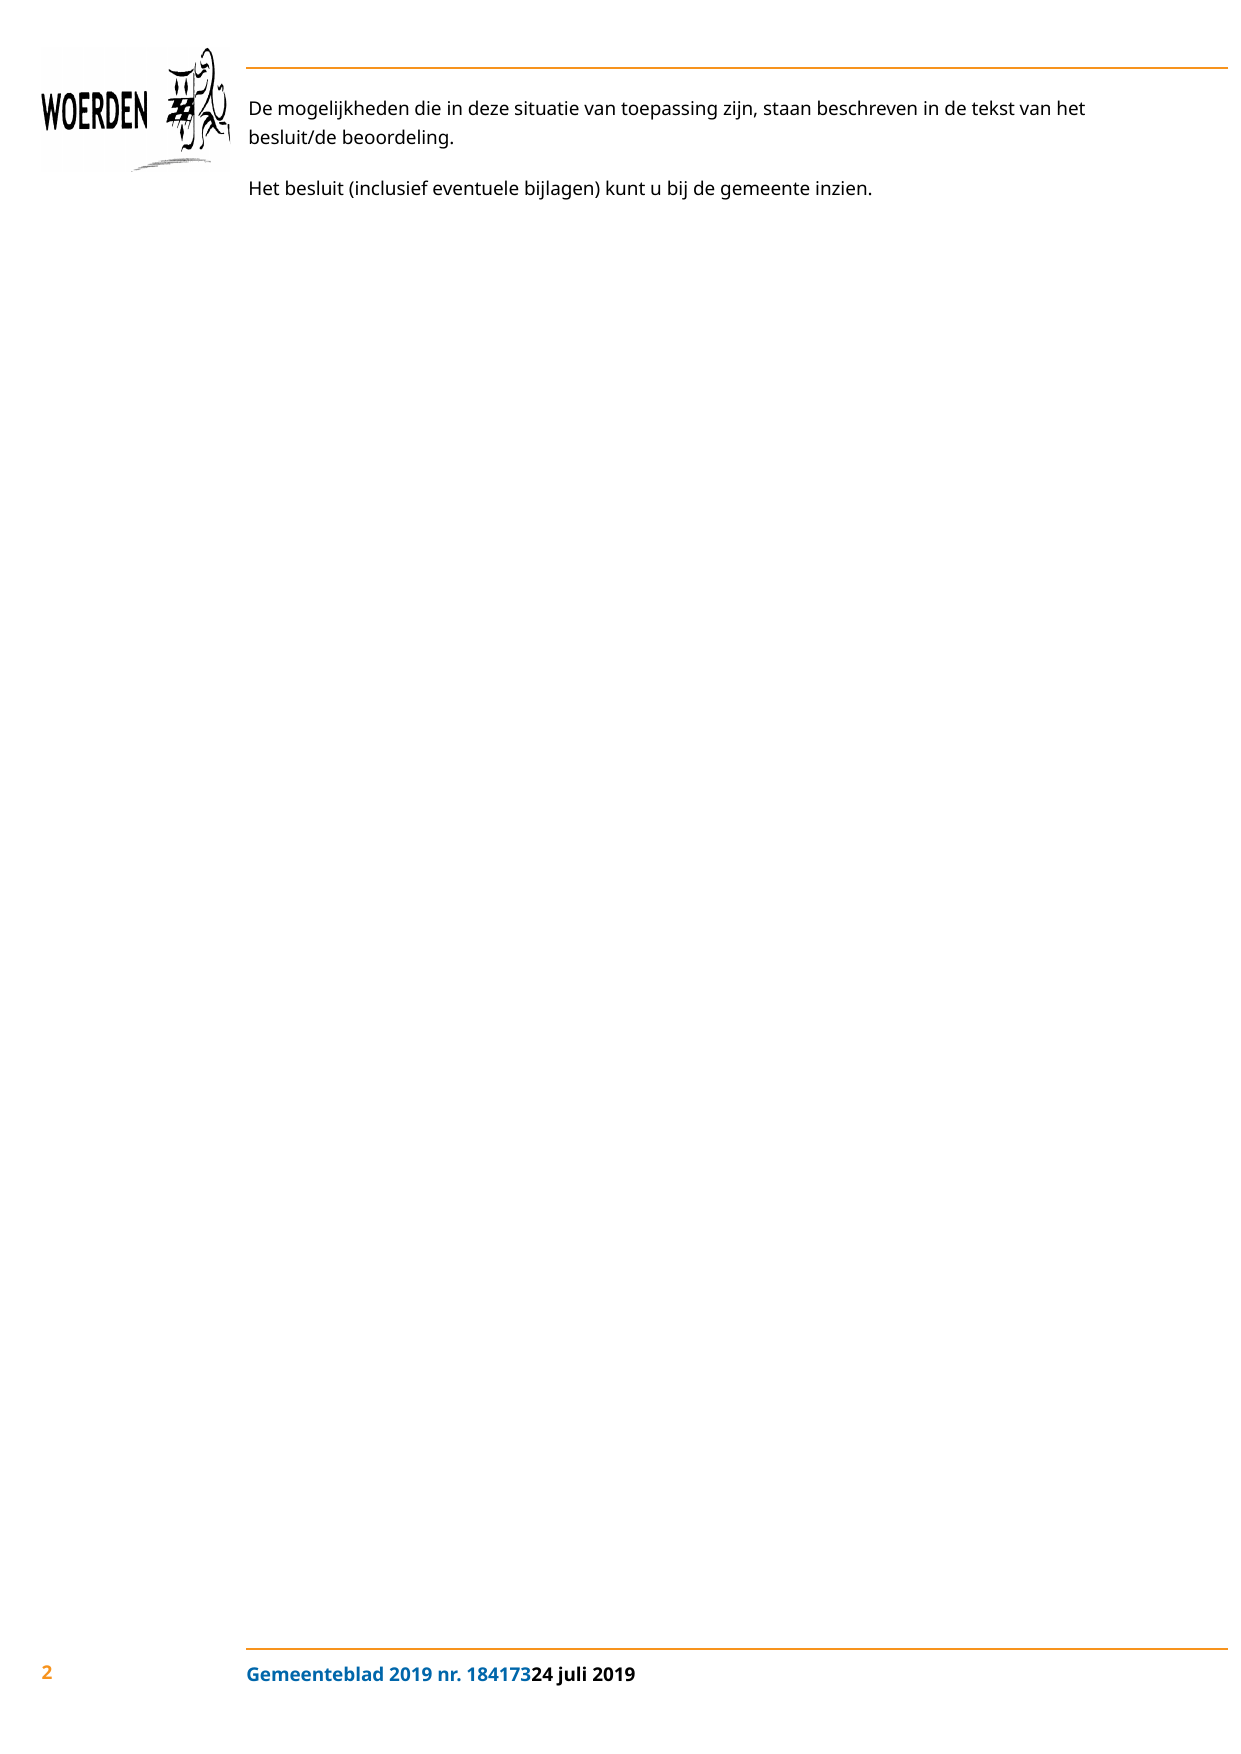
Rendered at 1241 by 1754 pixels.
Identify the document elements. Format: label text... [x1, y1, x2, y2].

text De mogelijkheden die in deze situatie van toepassing zijn, staan beschreven in de tekst van het besluit/de beoordeling. [248, 95, 1152, 150]
picture [41, 47, 231, 172]
text Het besluit (inclusief eventuele bijlagen) kunt u bij de gemeente inzien. [248, 175, 1152, 201]
